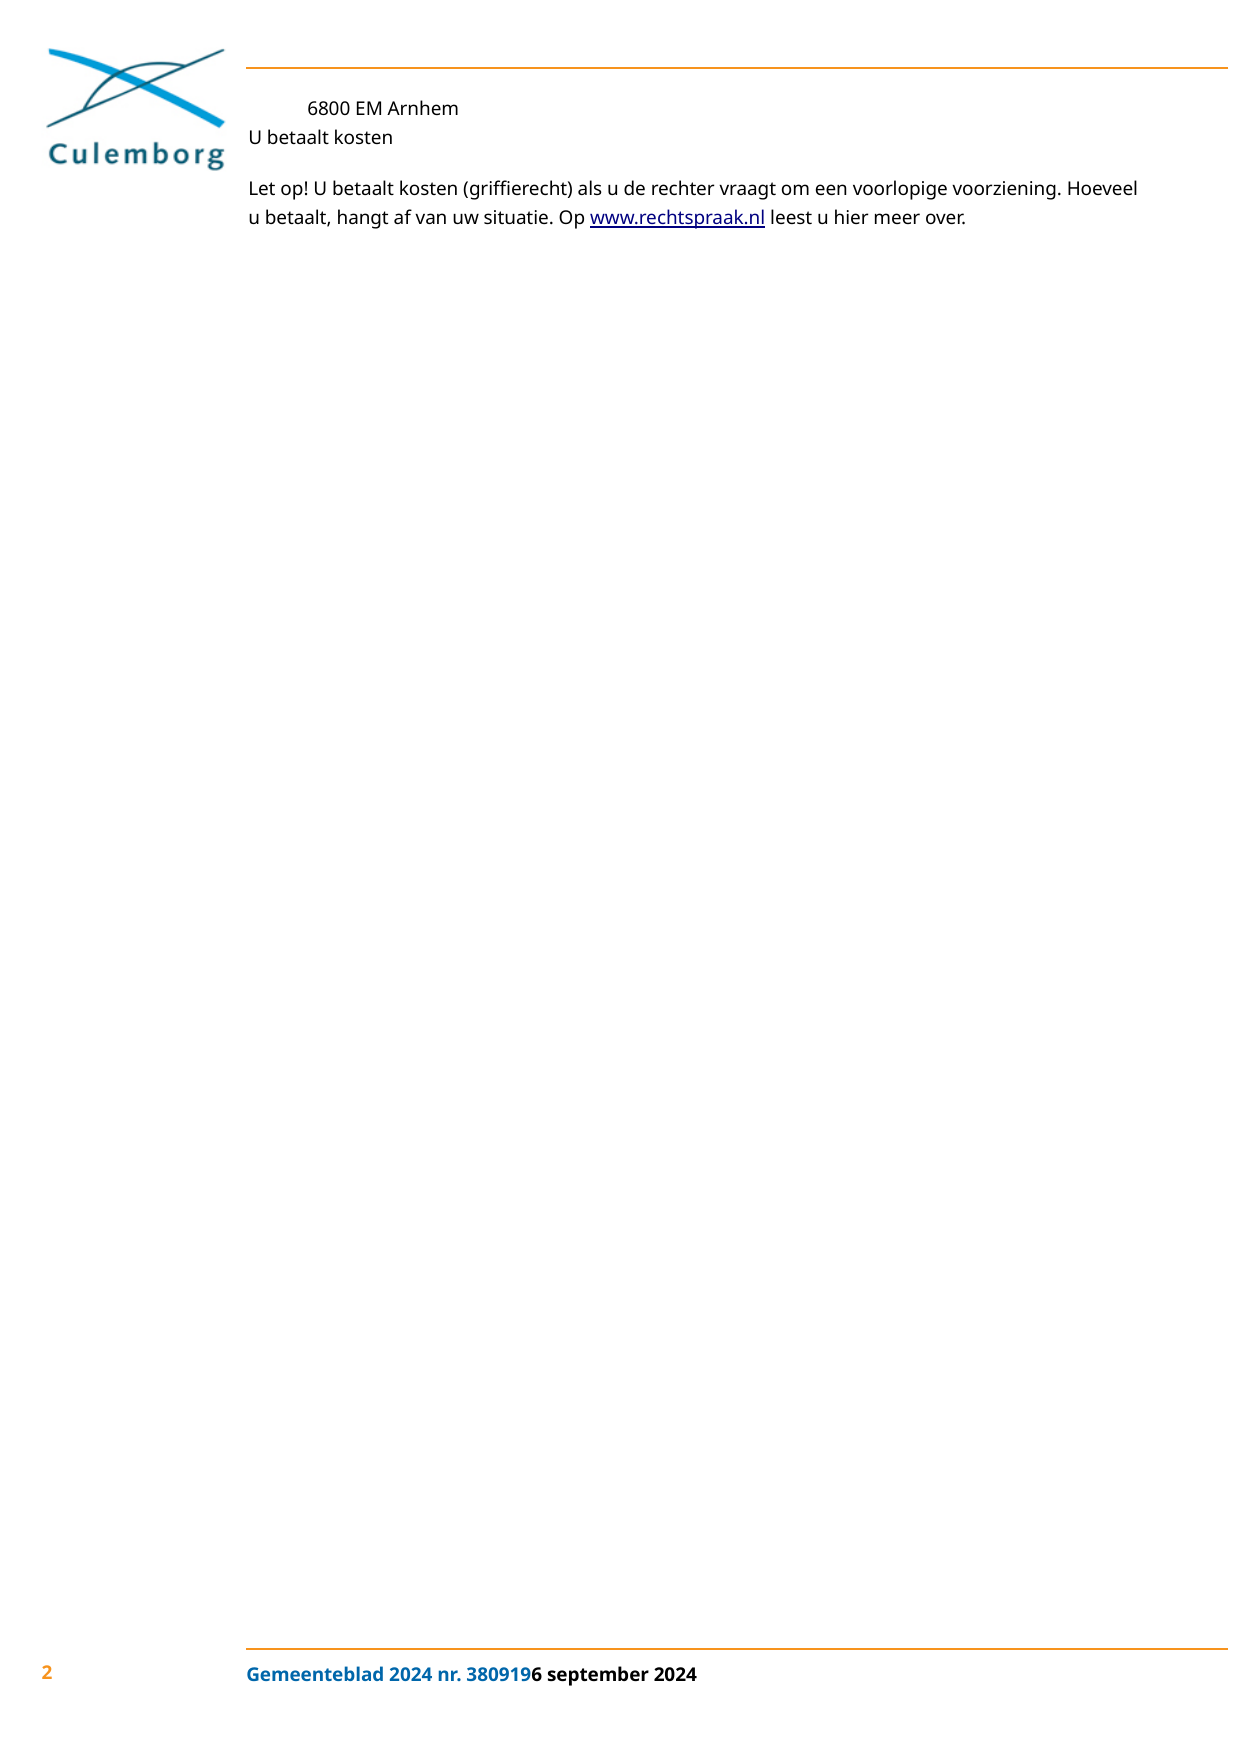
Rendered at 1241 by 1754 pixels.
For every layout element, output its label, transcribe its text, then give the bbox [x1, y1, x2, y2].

text U betaalt kosten [248, 124, 1152, 150]
picture [41, 47, 231, 172]
text Let op! U betaalt kosten (griffierecht) als u de rechter vraagt om een voorlopige voorziening. Hoeveel u betaalt, hangt af van uw situatie. Op www.rechtspraak.nl leest u hier meer over. [248, 175, 1152, 230]
list 6800 EM Arnhem [248, 95, 1152, 121]
